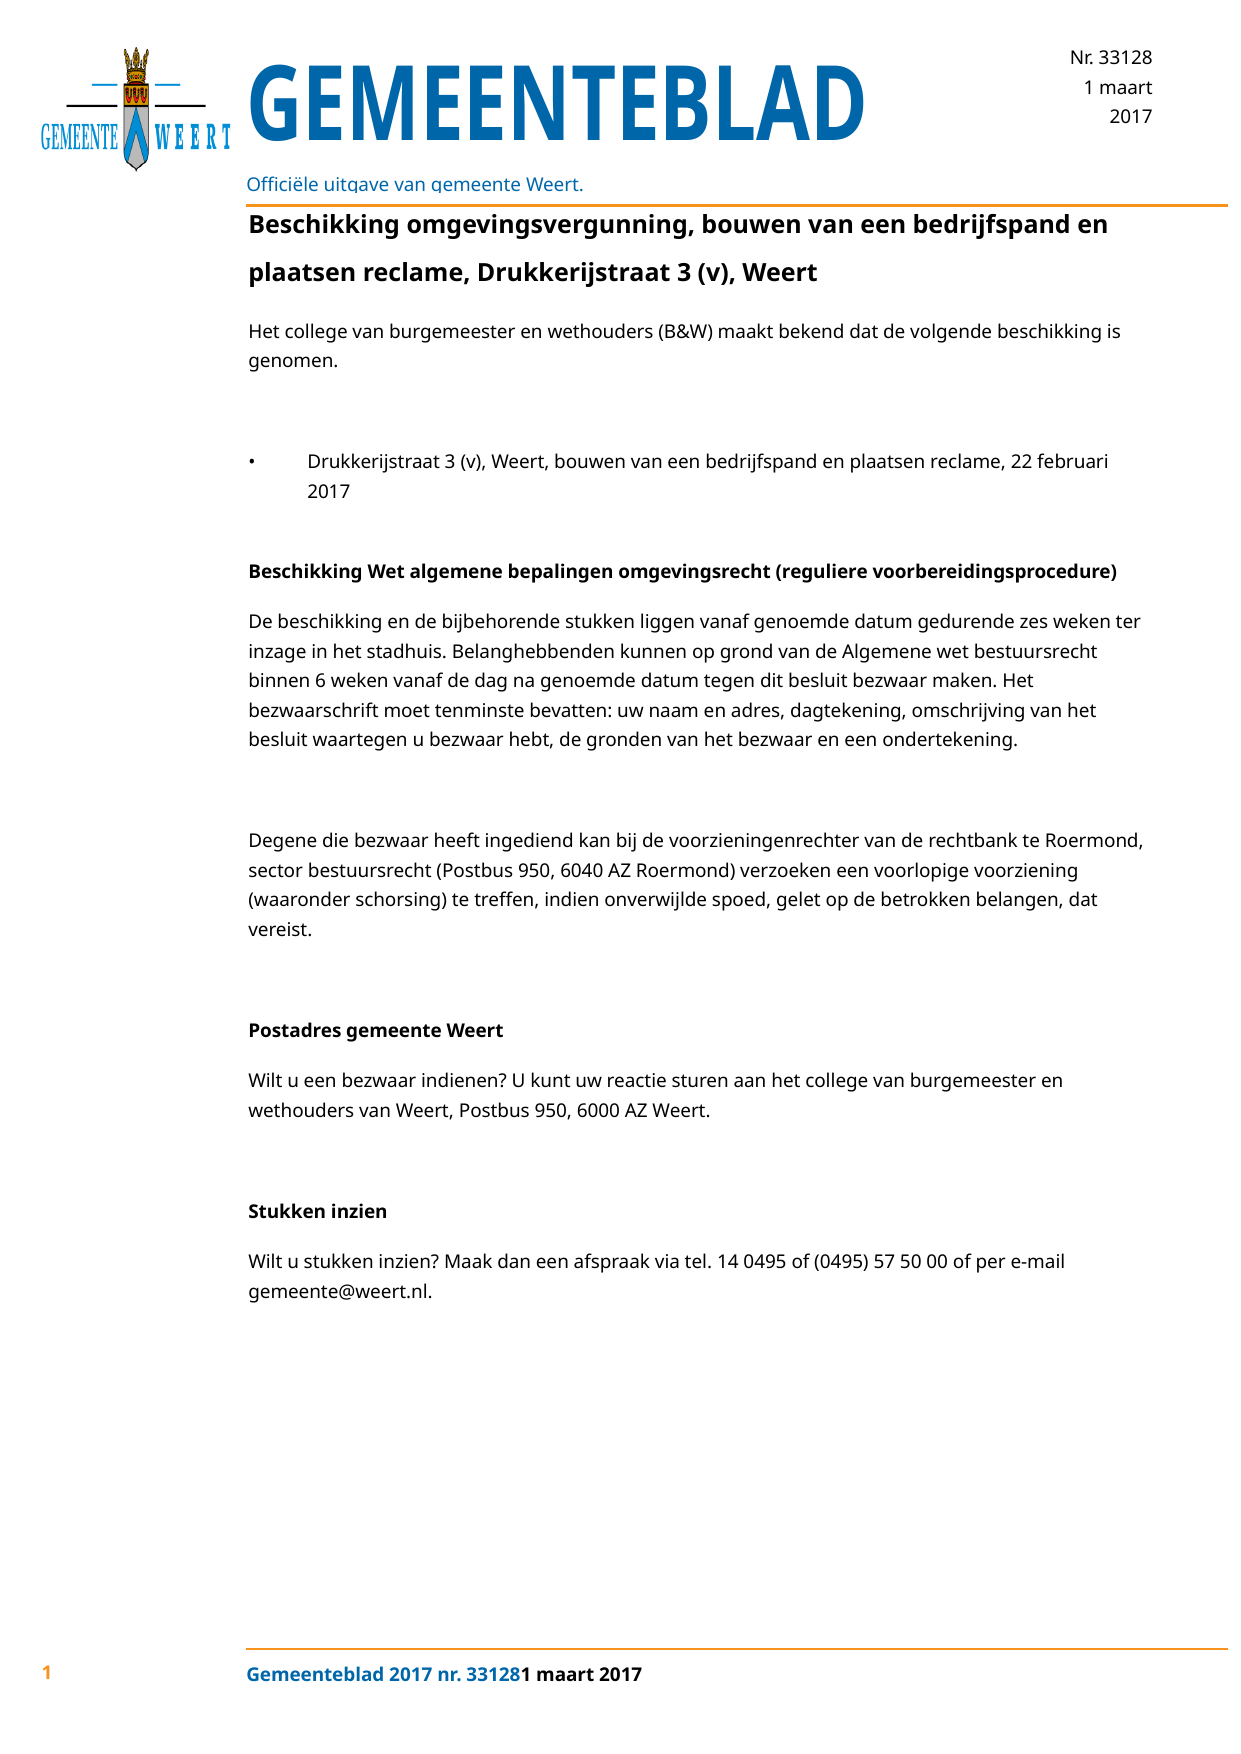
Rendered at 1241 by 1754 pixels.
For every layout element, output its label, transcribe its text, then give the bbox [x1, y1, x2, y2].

text Wilt u een bezwaar indienen? U kunt uw reactie sturen aan het college van burgemeester en wethouders van Weert, Postbus 950, 6000 AZ Weert. [248, 1067, 1152, 1123]
picture [41, 47, 231, 172]
text Beschikking omgevingsvergunning, bouwen van een bedrijfspand en plaatsen reclame, Drukkerijstraat 3 (v), Weert [248, 207, 1152, 288]
text Stukken inzien [248, 1198, 1152, 1224]
text Het college van burgemeester en wethouders (B&W) maakt bekend dat de volgende beschikking is genomen. [248, 318, 1152, 373]
text Wilt u stukken inzien? Maak dan een afspraak via tel. 14 0495 of (0495) 57 50 00 of per e-mail gemeente@weert.nl. [248, 1248, 1152, 1304]
text Degene die bezwaar heeft ingediend kan bij de voorzieningenrechter van de rechtbank te Roermond, sector bestuursrecht (Postbus 950, 6040 AZ Roermond) verzoeken een voorlopige voorziening (waaronder schorsing) te treffen, indien onverwijlde spoed, gelet op de betrokken belangen, dat vereist. [248, 827, 1152, 942]
text De beschikking en de bijbehorende stukken liggen vanaf genoemde datum gedurende zes weken ter inzage in het stadhuis. Belanghebbenden kunnen op grond van de Algemene wet bestuursrecht binnen 6 weken vanaf de dag na genoemde datum tegen dit besluit bezwaar maken. Het bezwaarschrift moet tenminste bevatten: uw naam en adres, dagtekening, omschrijving van het besluit waartegen u bezwaar hebt, de gronden van het bezwaar en een ondertekening. [248, 608, 1152, 752]
text Postadres gemeente Weert [248, 1017, 1152, 1043]
text Beschikking Wet algemene bepalingen omgevingsrecht (reguliere voorbereidingsprocedure) [248, 558, 1152, 584]
list Drukkerijstraat 3 (v), Weert, bouwen van een bedrijfspand en plaatsen reclame, 22 februari 2017 [248, 448, 1152, 504]
